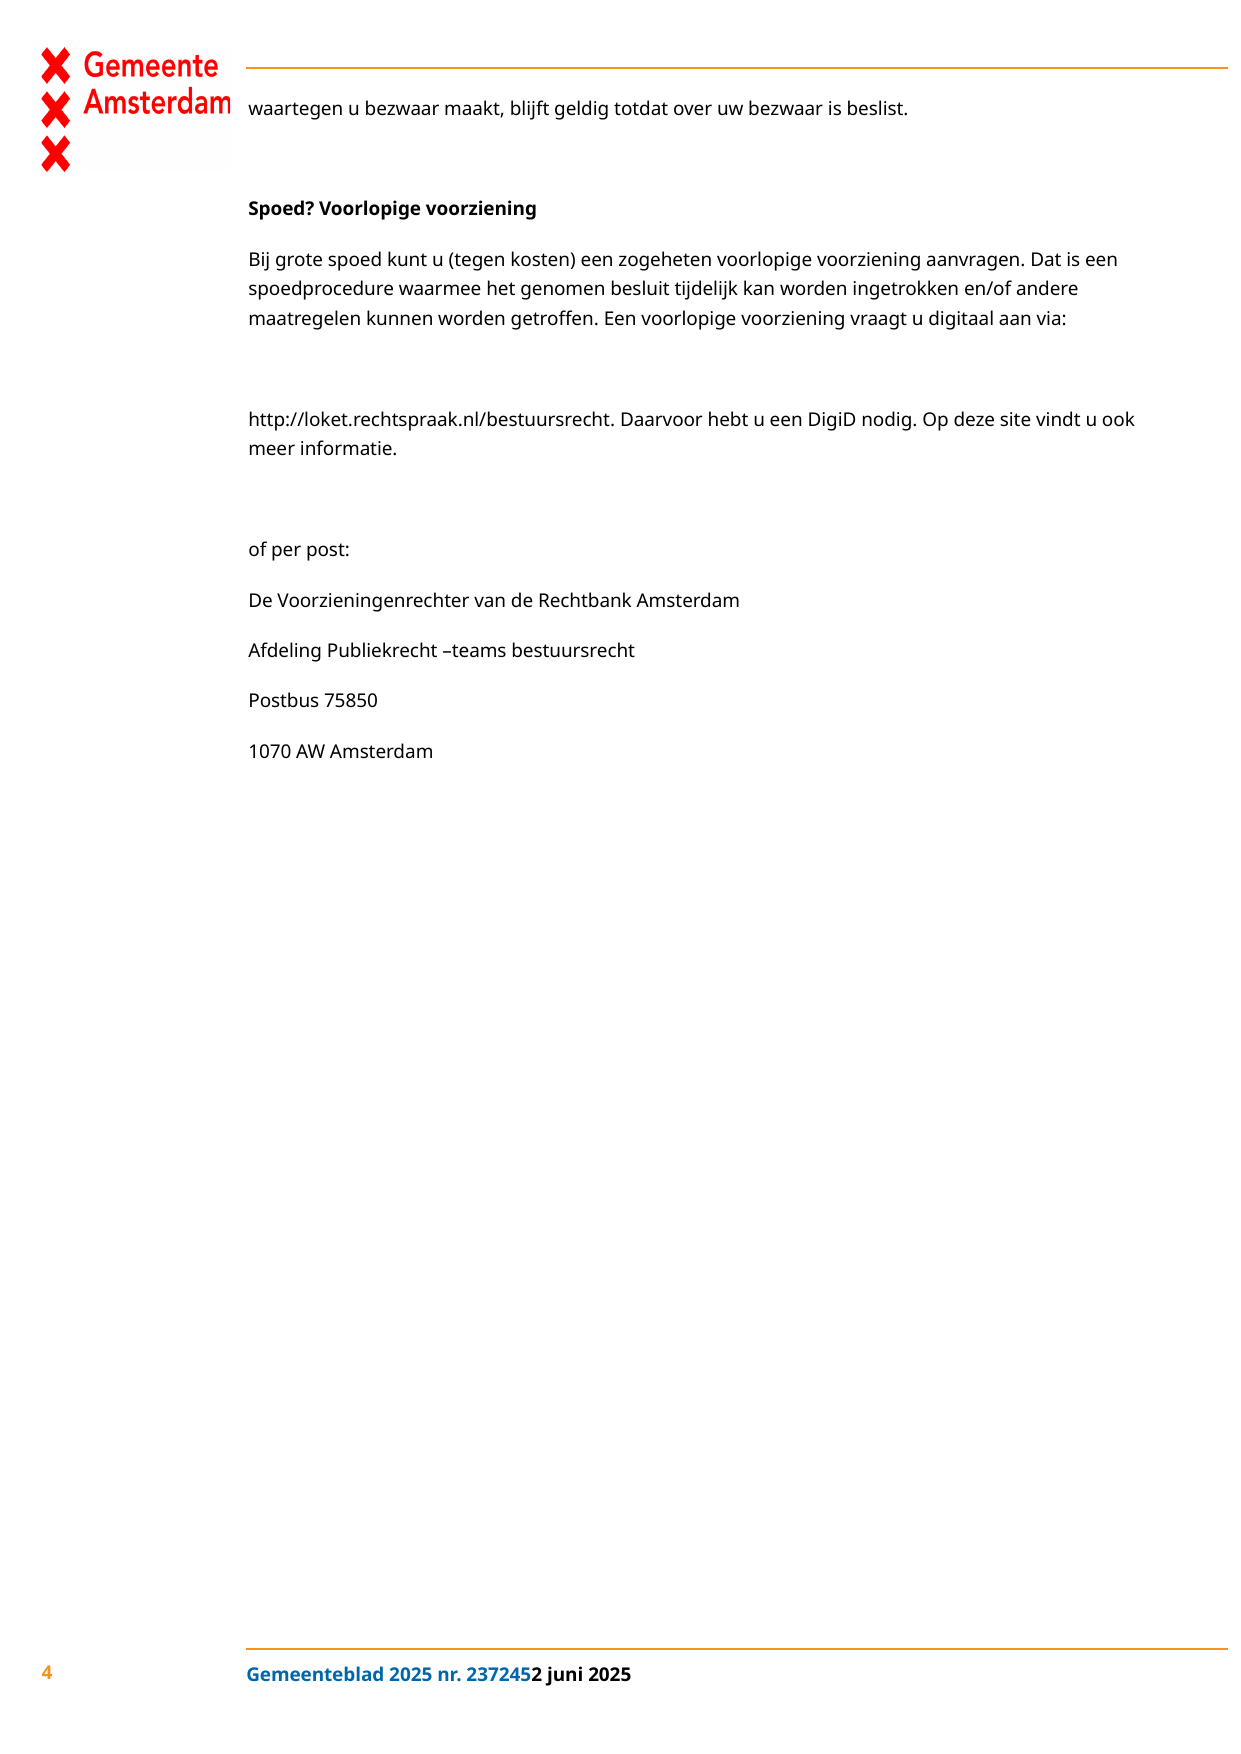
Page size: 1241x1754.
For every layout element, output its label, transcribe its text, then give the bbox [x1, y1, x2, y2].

picture [41, 47, 231, 172]
text Postbus 75850 [248, 688, 1152, 713]
text De Voorzieningenrechter van de Rechtbank Amsterdam [248, 587, 1152, 613]
text Afdeling Publiekrecht –teams bestuursrecht [248, 637, 1152, 663]
text http://loket.rechtspraak.nl/bestuursrecht. Daarvoor hebt u een DigiD nodig. Op deze site vindt u ook meer informatie. [248, 406, 1152, 461]
text Spoed? Voorlopige voorziening [248, 196, 1152, 221]
text 1070 AW Amsterdam [248, 738, 1152, 764]
text Bij grote spoed kunt u (tegen kosten) een zogeheten voorlopige voorziening aanvragen. Dat is een spoedprocedure waarmee het genomen besluit tijdelijk kan worden ingetrokken en/of andere maatregelen kunnen worden getroffen. Een voorlopige voorziening vraagt u digitaal aan via: [248, 246, 1152, 331]
text of per post: [248, 536, 1152, 562]
text waartegen u bezwaar maakt, blijft geldig totdat over uw bezwaar is beslist. [248, 95, 1152, 121]
